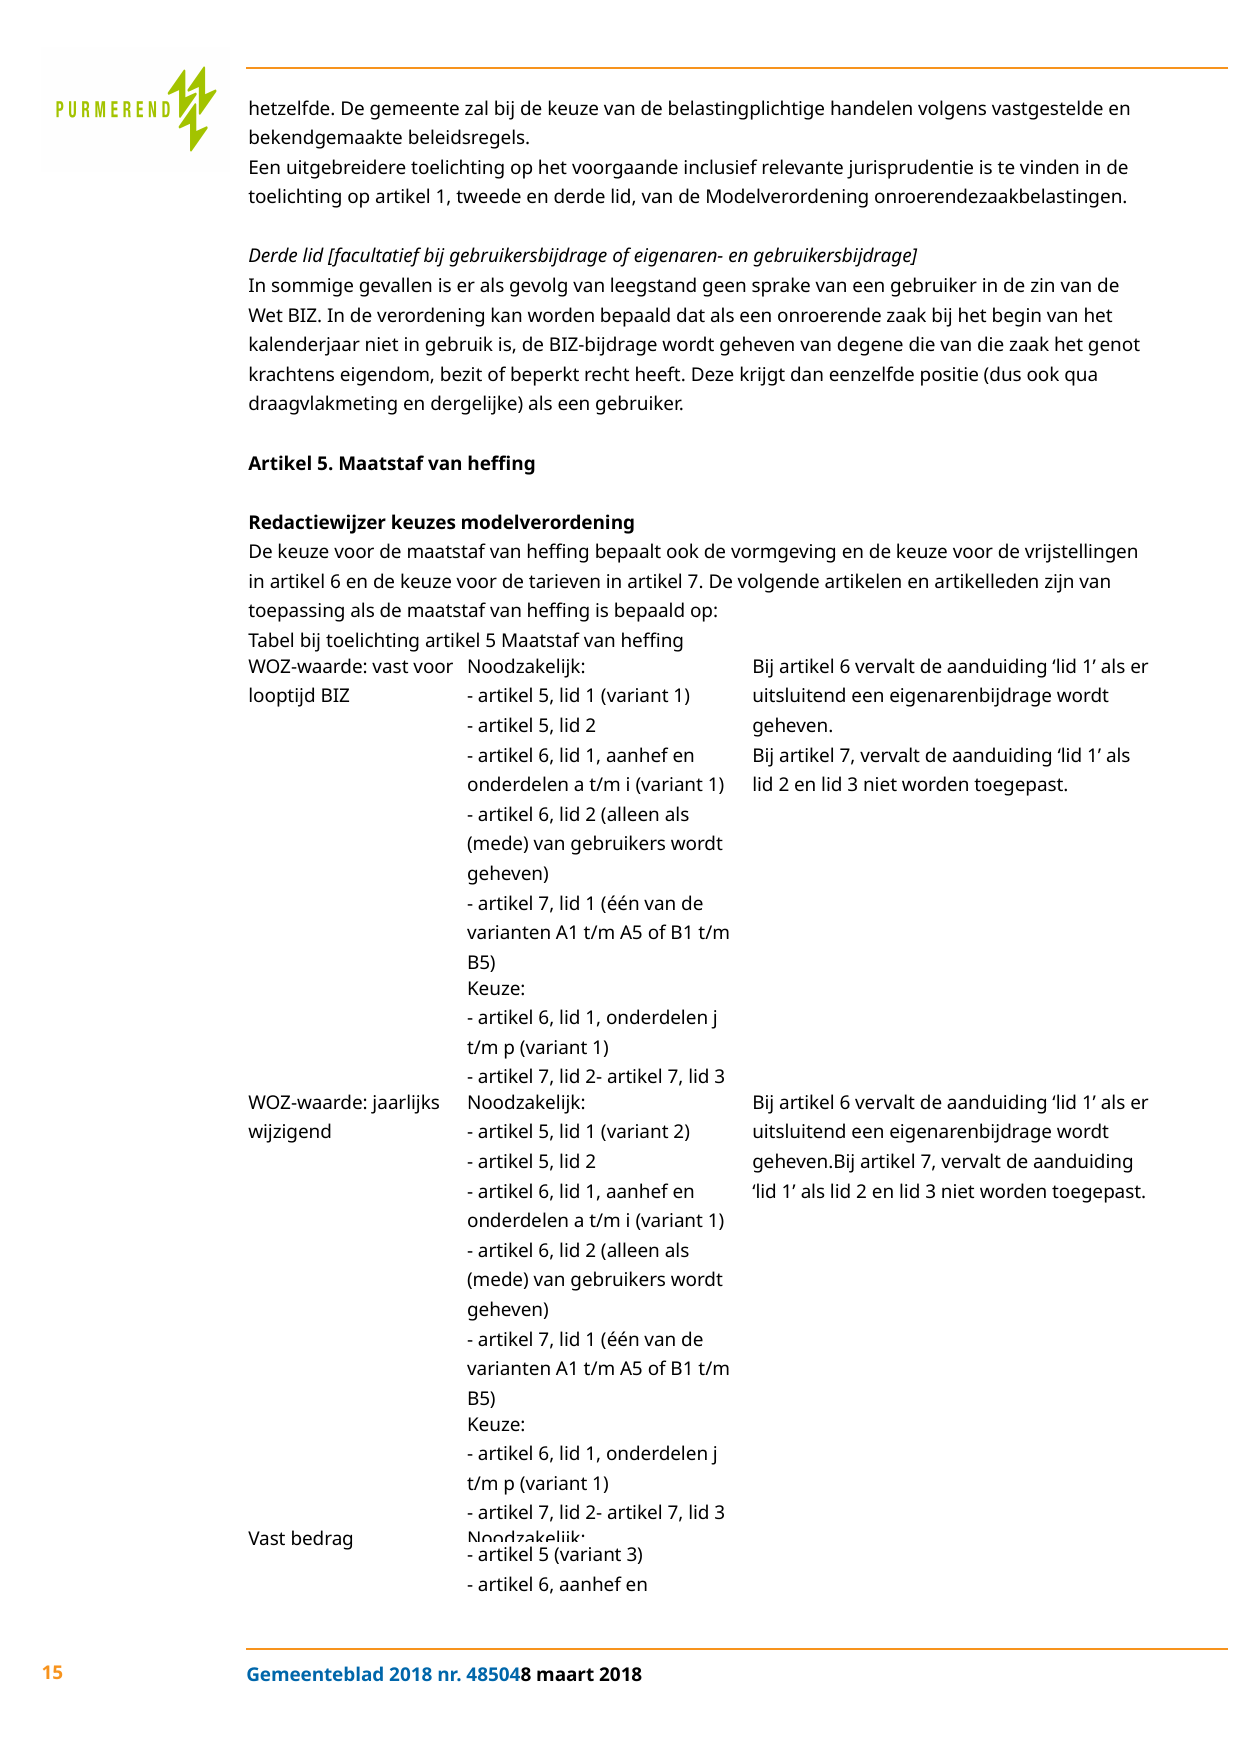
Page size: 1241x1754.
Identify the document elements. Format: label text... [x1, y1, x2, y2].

text Derde lid [facultatief bij gebruikersbijdrage of eigenaren- en gebruikersbijdrage] [248, 243, 1152, 268]
table_cell [752, 1525, 1152, 1597]
table_cell WOZ-waarde: jaarlijks wijzigend [248, 1089, 467, 1411]
text De keuze voor de maatstaf van heffing bepaalt ook de vormgeving en de keuze voor de vrijstellingen in artikel 6 en de keuze voor de tarieven in artikel 7. De volgende artikelen en artikelleden zijn van toepassing als de maatstaf van heffing is bepaald op: [248, 538, 1152, 623]
text Een uitgebreidere toelichting op het voorgaande inclusief relevante jurisprudentie is te vinden in de toelichting op artikel 1, tweede en derde lid, van de Modelverordening onroerendezaakbelastingen. [248, 154, 1152, 209]
table_header Tabel bij toelichting artikel 5 Maatstaf van heffing [248, 628, 1152, 653]
text Redactiewijzer keuzes modelverordening [248, 509, 1152, 535]
table_cell Noodzakelijk: - artikel 5, lid 1 (variant 2) - artikel 5, lid 2 - artikel 6, lid 1, aanhef en onderdelen a t/m i (variant 1) - artikel 6, lid 2 (alleen als (mede) van gebruikers wordt geheven) - artikel 7, lid 1 (één van de varianten A1 t/m A5 of B1 t/m B5) [467, 1089, 752, 1411]
picture [41, 47, 231, 172]
table_cell [248, 975, 467, 1089]
table_cell [752, 1411, 1152, 1525]
table_cell Vast bedrag [248, 1525, 467, 1597]
text In sommige gevallen is er als gevolg van leegstand geen sprake van een gebruiker in de zin van de Wet BIZ. In de verordening kan worden bepaald dat als een onroerende zaak bij het begin van het kalenderjaar niet in gebruik is, de BIZ-bijdrage wordt geheven van degene die van die zaak het genot krachtens eigendom, bezit of beperkt recht heeft. Deze krijgt dan eenzelfde positie (dus ook qua draagvlakmeting en dergelijke) als een gebruiker. [248, 272, 1152, 416]
table_cell Noodzakelijk: - artikel 5, lid 1 (variant 1) - artikel 5, lid 2 - artikel 6, lid 1, aanhef en onderdelen a t/m i (variant 1) - artikel 6, lid 2 (alleen als (mede) van gebruikers wordt geheven) - artikel 7, lid 1 (één van de varianten A1 t/m A5 of B1 t/m B5) [467, 653, 752, 975]
table_cell [752, 975, 1152, 1089]
table_cell Bij artikel 6 vervalt de aanduiding ‘lid 1’ als er uitsluitend een eigenarenbijdrage wordt geheven.Bij artikel 7, vervalt de aanduiding ‘lid 1’ als lid 2 en lid 3 niet worden toegepast. [752, 1089, 1152, 1411]
table_cell Bij artikel 6 vervalt de aanduiding ‘lid 1’ als er uitsluitend een eigenarenbijdrage wordt geheven. Bij artikel 7, vervalt de aanduiding ‘lid 1’ als lid 2 en lid 3 niet worden toegepast. [752, 653, 1152, 975]
table_cell [248, 1411, 467, 1525]
text hetzelfde. De gemeente zal bij de keuze van de belastingplichtige handelen volgens vastgestelde en bekendgemaakte beleidsregels. [248, 95, 1152, 150]
table_cell Keuze: - artikel 6, lid 1, onderdelen j t/m p (variant 1) - artikel 7, lid 2- artikel 7, lid 3 [467, 1411, 752, 1525]
table_cell Noodzakelijk: - artikel 5 (variant 3) - artikel 6, aanhef en [467, 1525, 752, 1597]
table_cell WOZ-waarde: vast voor looptijd BIZ [248, 653, 467, 975]
text Artikel 5. Maatstaf van heffing [248, 450, 1152, 476]
table_cell Keuze: - artikel 6, lid 1, onderdelen j t/m p (variant 1) - artikel 7, lid 2- artikel 7, lid 3 [467, 975, 752, 1089]
